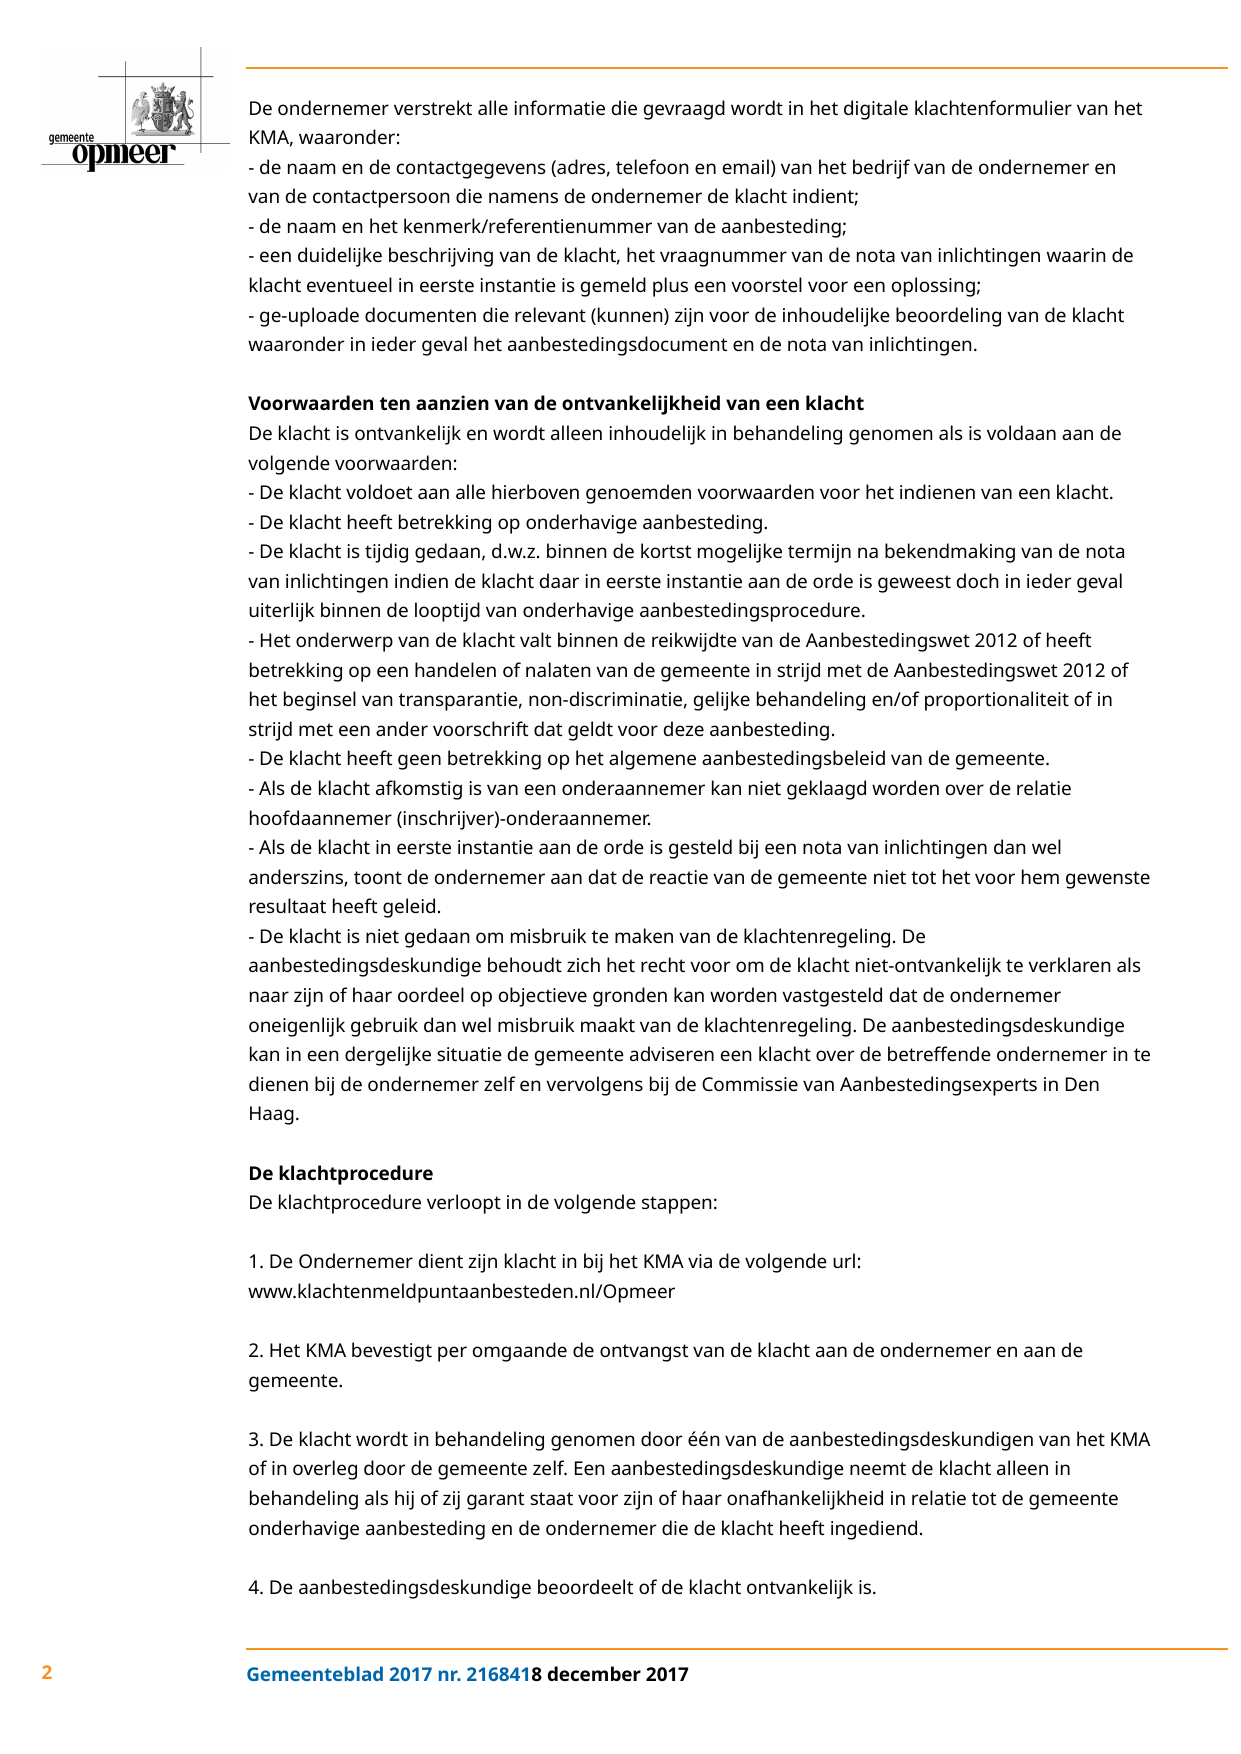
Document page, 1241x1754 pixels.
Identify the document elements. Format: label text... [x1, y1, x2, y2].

text De klachtprocedure [248, 1160, 1152, 1186]
text - Als de klacht afkomstig is van een onderaannemer kan niet geklaagd worden over de relatie hoofdaannemer (inschrijver)-onderaannemer. [248, 775, 1152, 831]
text - De klacht is tijdig gedaan, d.w.z. binnen de kortst mogelijke termijn na bekendmaking van de nota van inlichtingen indien de klacht daar in eerste instantie aan de orde is geweest doch in ieder geval uiterlijk binnen de looptijd van onderhavige aanbestedingsprocedure. [248, 538, 1152, 623]
text De ondernemer verstrekt alle informatie die gevraagd wordt in het digitale klachtenformulier van het KMA, waaronder: [248, 95, 1152, 150]
text - de naam en de contactgegevens (adres, telefoon en email) van het bedrijf van de ondernemer en van de contactpersoon die namens de ondernemer de klacht indient; [248, 154, 1152, 209]
text - de naam en het kenmerk/referentienummer van de aanbesteding; [248, 213, 1152, 239]
text - ge-uploade documenten die relevant (kunnen) zijn voor de inhoudelijke beoordeling van de klacht waaronder in ieder geval het aanbestedingsdocument en de nota van inlichtingen. [248, 302, 1152, 357]
text - De klacht voldoet aan alle hierboven genoemden voorwaarden voor het indienen van een klacht. [248, 479, 1152, 505]
text Voorwaarden ten aanzien van de ontvankelijkheid van een klacht [248, 391, 1152, 416]
text De klachtprocedure verloopt in de volgende stappen: [248, 1189, 1152, 1215]
text - De klacht heeft betrekking op onderhavige aanbesteding. [248, 509, 1152, 535]
text De klacht is ontvankelijk en wordt alleen inhoudelijk in behandeling genomen als is voldaan aan de volgende voorwaarden: [248, 420, 1152, 476]
text - Als de klacht in eerste instantie aan de orde is gesteld bij een nota van inlichtingen dan wel anderszins, toont de ondernemer aan dat de reactie van de gemeente niet tot het voor hem gewenste resultaat heeft geleid. [248, 834, 1152, 919]
text - Het onderwerp van de klacht valt binnen de reikwijdte van de Aanbestedingswet 2012 of heeft betrekking op een handelen of nalaten van de gemeente in strijd met de Aanbestedingswet 2012 of het beginsel van transparantie, non-discriminatie, gelijke behandeling en/of proportionaliteit of in strijd met een ander voorschrift dat geldt voor deze aanbesteding. [248, 627, 1152, 742]
text 3. De klacht wordt in behandeling genomen door één van de aanbestedingsdeskundigen van het KMA of in overleg door de gemeente zelf. Een aanbestedingsdeskundige neemt de klacht alleen in behandeling als hij of zij garant staat voor zijn of haar onafhankelijkheid in relatie tot de gemeente onderhavige aanbesteding en de ondernemer die de klacht heeft ingediend. [248, 1426, 1152, 1541]
text - De klacht is niet gedaan om misbruik te maken van de klachtenregeling. De aanbestedingsdeskundige behoudt zich het recht voor om de klacht niet-ontvankelijk te verklaren als naar zijn of haar oordeel op objectieve gronden kan worden vastgesteld dat de ondernemer oneigenlijk gebruik dan wel misbruik maakt van de klachtenregeling. De aanbestedingsdeskundige kan in een dergelijke situatie de gemeente adviseren een klacht over de betreffende ondernemer in te dienen bij de ondernemer zelf en vervolgens bij de Commissie van Aanbestedingsexperts in Den Haag. [248, 923, 1152, 1126]
text - De klacht heeft geen betrekking op het algemene aanbestedingsbeleid van de gemeente. [248, 746, 1152, 771]
picture [41, 47, 231, 172]
text 2. Het KMA bevestigt per omgaande de ontvangst van de klacht aan de ondernemer en aan de gemeente. [248, 1337, 1152, 1393]
text 4. De aanbestedingsdeskundige beoordeelt of de klacht ontvankelijk is. [248, 1574, 1152, 1600]
text - een duidelijke beschrijving van de klacht, het vraagnummer van de nota van inlichtingen waarin de klacht eventueel in eerste instantie is gemeld plus een voorstel voor een oplossing; [248, 243, 1152, 298]
text 1. De Ondernemer dient zijn klacht in bij het KMA via de volgende url: www.klachtenmeldpuntaanbesteden.nl/Opmeer [248, 1248, 1152, 1304]
